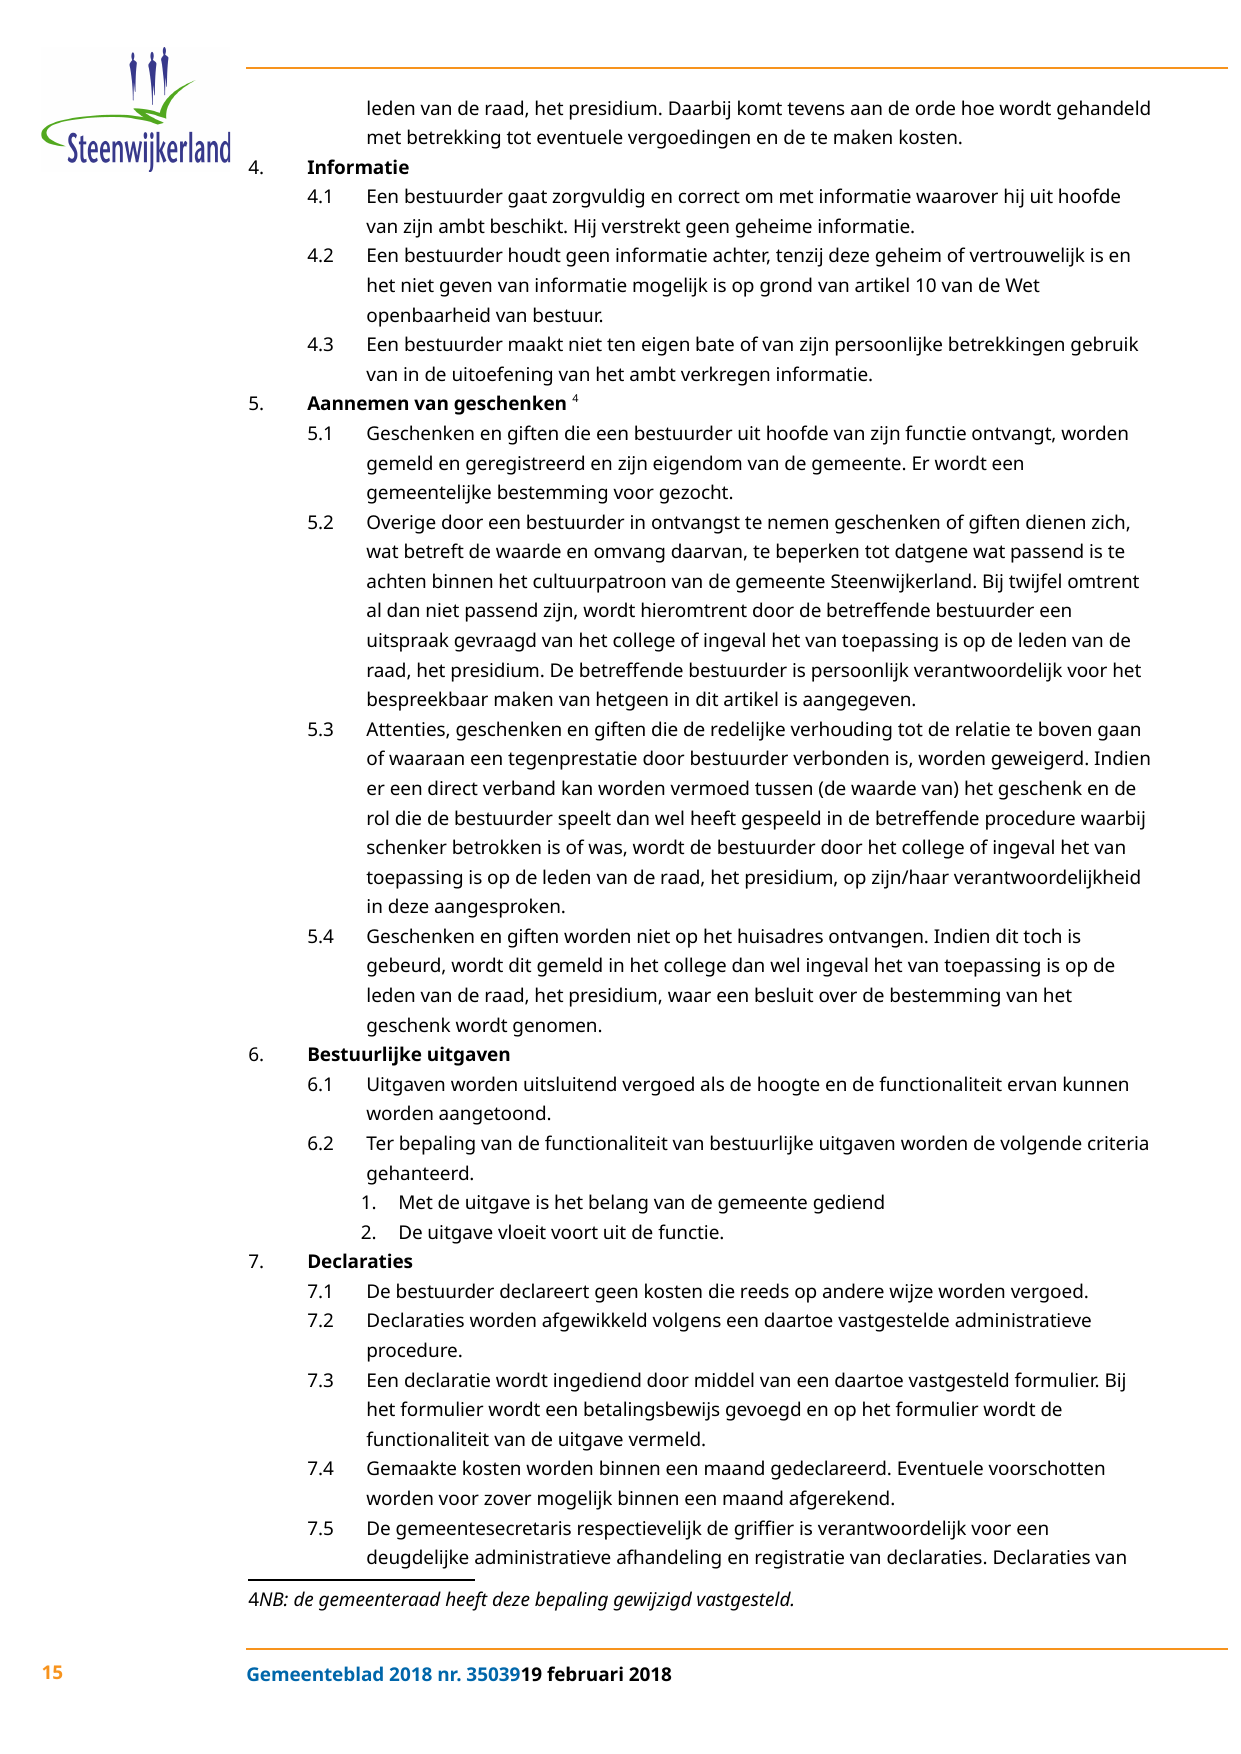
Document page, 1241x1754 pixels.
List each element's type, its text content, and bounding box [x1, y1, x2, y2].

list Bestuurlijke uitgaven [248, 1041, 1152, 1067]
list Overige door een bestuurder in ontvangst te nemen geschenken of giften dienen zich, wat betreft de waarde en omvang daarvan, te beperken tot datgene wat passend is te achten binnen het cultuurpatroon van de gemeente Steenwijkerland. Bij twijfel omtrent al dan niet passend zijn, wordt hieromtrent door de betreffende bestuurder een uitspraak gevraagd van het college of ingeval het van toepassing is op de leden van de raad, het presidium. De betreffende bestuurder is persoonlijk verantwoordelijk voor het bespreekbaar maken van hetgeen in dit artikel is aangegeven. [307, 509, 1152, 712]
list Een declaratie wordt ingediend door middel van een daartoe vastgesteld formulier. Bij het formulier wordt een betalingsbewijs gevoegd en op het formulier wordt de functionaliteit van de uitgave vermeld. [307, 1367, 1152, 1452]
list Gemaakte kosten worden binnen een maand gedeclareerd. Eventuele voorschotten worden voor zover mogelijk binnen een maand afgerekend. [307, 1456, 1152, 1511]
list Geschenken en giften die een bestuurder uit hoofde van zijn functie ontvangt, worden gemeld en geregistreerd en zijn eigendom van de gemeente. Er wordt een gemeentelijke bestemming voor gezocht. [307, 420, 1152, 505]
list De bestuurder declareert geen kosten die reeds op andere wijze worden vergoed. [307, 1278, 1152, 1304]
list leden van de raad, het presidium. Daarbij komt tevens aan de orde hoe wordt gehandeld met betrekking tot eventuele vergoedingen en de te maken kosten. [307, 95, 1152, 150]
list Declaraties worden afgewikkeld volgens een daartoe vastgestelde administratieve procedure. [307, 1308, 1152, 1363]
list Uitgaven worden uitsluitend vergoed als de hoogte en de functionaliteit ervan kunnen worden aangetoond. [307, 1071, 1152, 1126]
picture [41, 47, 231, 172]
list Informatie [248, 154, 1152, 180]
list Attenties, geschenken en giften die de redelijke verhouding tot de relatie te boven gaan of waaraan een tegenprestatie door bestuurder verbonden is, worden geweigerd. Indien er een direct verband kan worden vermoed tussen (de waarde van) het geschenk en de rol die de bestuurder speelt dan wel heeft gespeeld in de betreffende procedure waarbij schenker betrokken is of was, wordt de bestuurder door het college of ingeval het van toepassing is op de leden van de raad, het presidium, op zijn/haar verantwoordelijkheid in deze aangesproken. [307, 716, 1152, 919]
list Aannemen van geschenken [248, 391, 1152, 416]
list De gemeentesecretaris respectievelijk de griffier is verantwoordelijk voor een deugdelijke administratieve afhandeling en registratie van declaraties. Declaraties van [307, 1515, 1152, 1570]
list Declaraties [248, 1248, 1152, 1274]
list Geschenken en giften worden niet op het huisadres ontvangen. Indien dit toch is gebeurd, wordt dit gemeld in het college dan wel ingeval het van toepassing is op de leden van de raad, het presidium, waar een besluit over de bestemming van het geschenk wordt genomen. [307, 923, 1152, 1038]
list Een bestuurder houdt geen informatie achter, tenzij deze geheim of vertrouwelijk is en het niet geven van informatie mogelijk is op grond van artikel 10 van de Wet openbaarheid van bestuur. [307, 243, 1152, 328]
list Een bestuurder gaat zorgvuldig en correct om met informatie waarover hij uit hoofde van zijn ambt beschikt. Hij verstrekt geen geheime informatie. [307, 183, 1152, 239]
list De uitgave vloeit voort uit de functie. [361, 1219, 1152, 1245]
list Een bestuurder maakt niet ten eigen bate of van zijn persoonlijke betrekkingen gebruik van in de uitoefening van het ambt verkregen informatie. [307, 331, 1152, 387]
list Ter bepaling van de functionaliteit van bestuurlijke uitgaven worden de volgende criteria gehanteerd. [307, 1130, 1152, 1186]
list NB: de gemeenteraad heeft deze bepaling gewijzigd vastgesteld. [248, 1586, 1152, 1612]
list Met de uitgave is het belang van de gemeente gediend [361, 1189, 1152, 1215]
